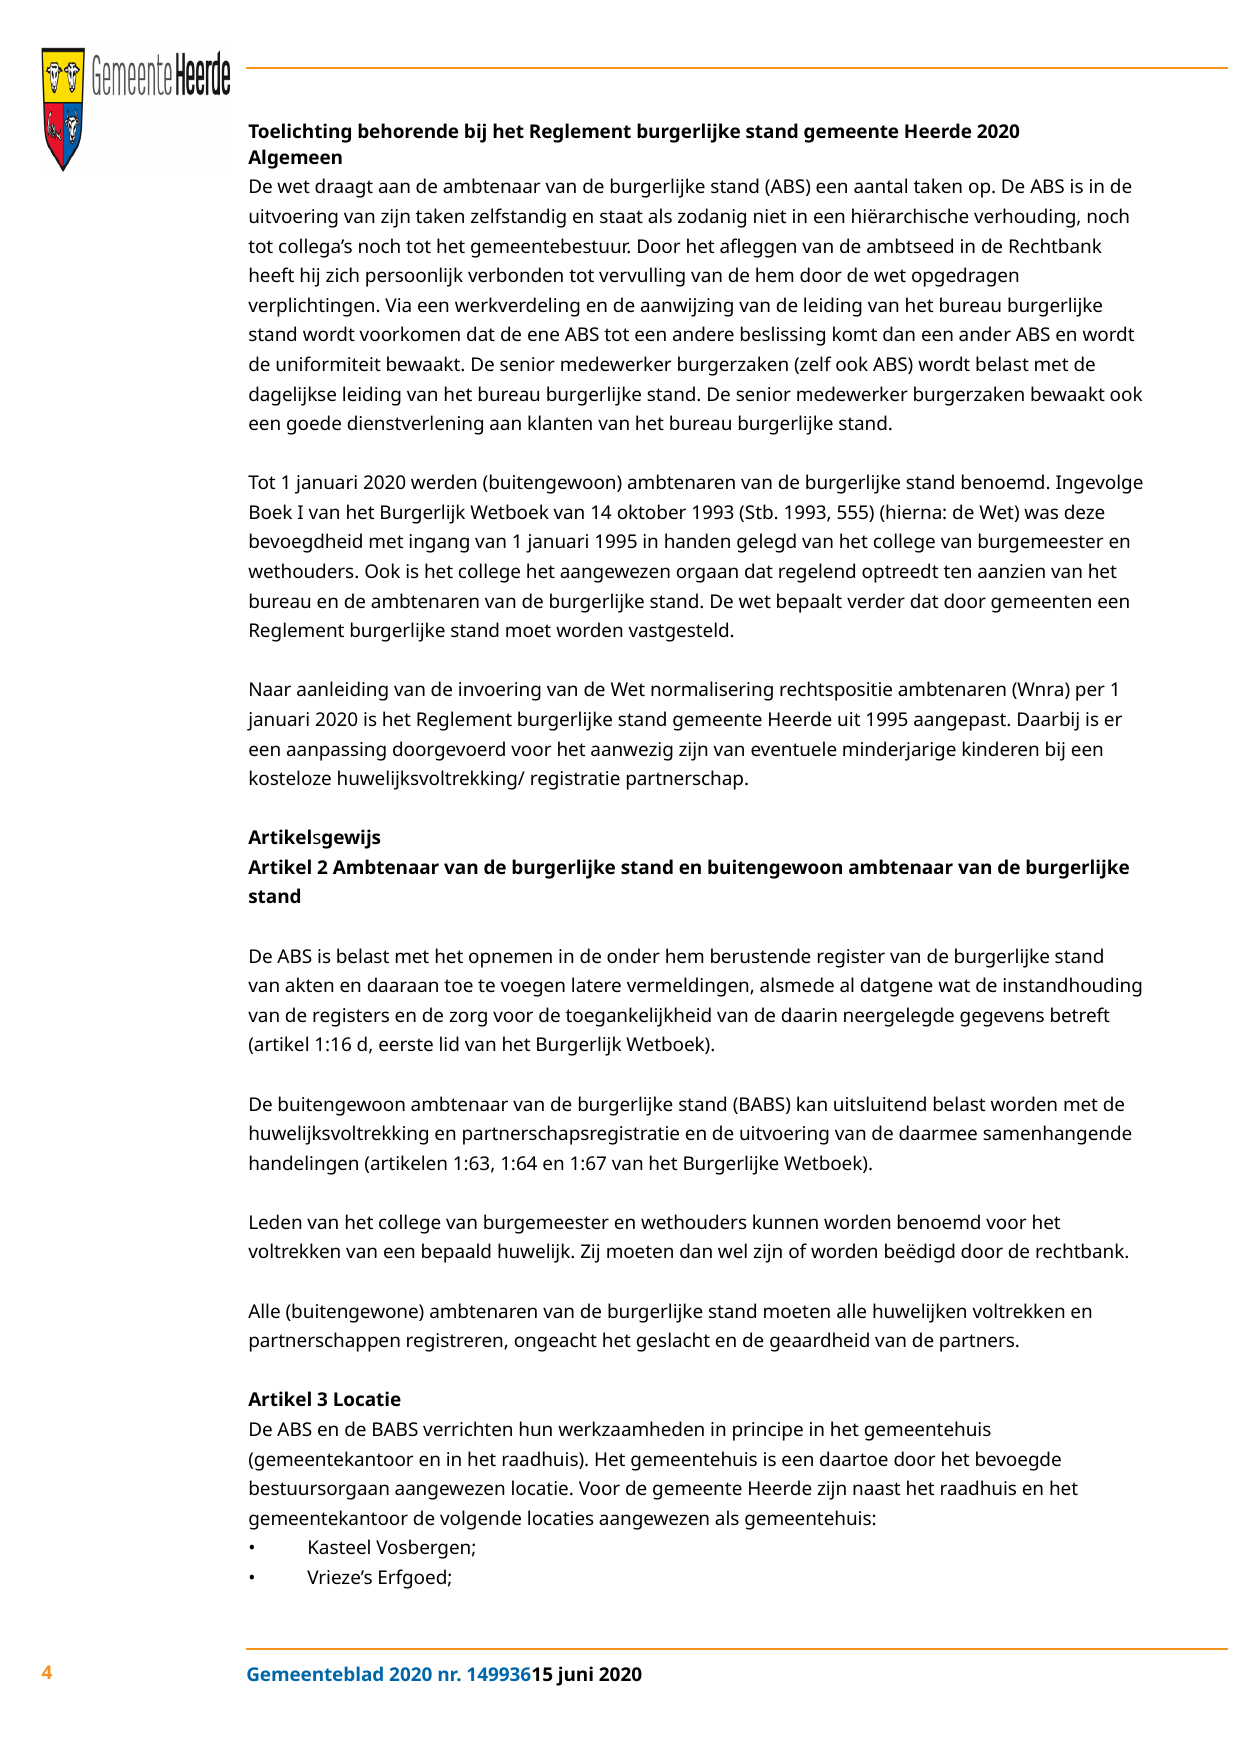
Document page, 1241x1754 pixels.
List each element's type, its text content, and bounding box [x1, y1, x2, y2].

text van akten en daaraan toe te voegen latere vermeldingen, alsmede al datgene wat de instandhouding van de registers en de zorg voor de toegankelijkheid van de daarin neergelegde gegevens betreft (artikel 1:16 d, eerste lid van het Burgerlijk Wetboek). [248, 972, 1152, 1057]
text Naar aanleiding van de invoering van de Wet normalisering rechtspositie ambtenaren (Wnra) per 1 januari 2020 is het Reglement burgerlijke stand gemeente Heerde uit 1995 aangepast. Daarbij is er een aanpassing doorgevoerd voor het aanwezig zijn van eventuele minderjarige kinderen bij een kosteloze huwelijksvoltrekking/ registratie partnerschap. [248, 677, 1152, 791]
text Algemeen [248, 144, 1152, 170]
list Vrieze’s Erfgoed; [248, 1564, 1152, 1590]
text De ABS en de BABS verrichten hun werkzaamheden in principe in het gemeentehuis (gemeentekantoor en in het raadhuis). Het gemeentehuis is een daartoe door het bevoegde bestuursorgaan aangewezen locatie. Voor de gemeente Heerde zijn naast het raadhuis en het gemeentekantoor de volgende locaties aangewezen als gemeentehuis: [248, 1416, 1152, 1531]
text Alle (buitengewone) ambtenaren van de burgerlijke stand moeten alle huwelijken voltrekken en partnerschappen registreren, ongeacht het geslacht en de geaardheid van de partners. [248, 1298, 1152, 1353]
text Tot 1 januari 2020 werden (buitengewoon) ambtenaren van de burgerlijke stand benoemd. Ingevolge Boek I van het Burgerlijk Wetboek van 14 oktober 1993 (Stb. 1993, 555) (hierna: de Wet) was deze bevoegdheid met ingang van 1 januari 1995 in handen gelegd van het college van burgemeester en wethouders. Ook is het college het aangewezen orgaan dat regelend optreedt ten aanzien van het bureau en de ambtenaren van de burgerlijke stand. De wet bepaalt verder dat door gemeenten een Reglement burgerlijke stand moet worden vastgesteld. [248, 469, 1152, 643]
picture [41, 47, 231, 172]
text De wet draagt aan de ambtenaar van de burgerlijke stand (ABS) een aantal taken op. De ABS is in de uitvoering van zijn taken zelfstandig en staat als zodanig niet in een hiërarchische verhouding, noch tot collega’s noch tot het gemeentebestuur. Door het afleggen van de ambtseed in de Rechtbank heeft hij zich persoonlijk verbonden tot vervulling van de hem door de wet opgedragen verplichtingen. Via een werkverdeling en de aanwijzing van de leiding van het bureau burgerlijke stand wordt voorkomen dat de ene ABS tot een andere beslissing komt dan een ander ABS en wordt de uniformiteit bewaakt. De senior medewerker burgerzaken (zelf ook ABS) wordt belast met de dagelijkse leiding van het bureau burgerlijke stand. De senior medewerker burgerzaken bewaakt ook een goede dienstverlening aan klanten van het bureau burgerlijke stand. [248, 174, 1152, 436]
text De buitengewoon ambtenaar van de burgerlijke stand (BABS) kan uitsluitend belast worden met de huwelijksvoltrekking en partnerschapsregistratie en de uitvoering van de daarmee samenhangende handelingen (artikelen 1:63, 1:64 en 1:67 van het Burgerlijke Wetboek). [248, 1091, 1152, 1176]
text Artikel 3 Locatie [248, 1387, 1152, 1412]
text Leden van het college van burgemeester en wethouders kunnen worden benoemd voor het voltrekken van een bepaald huwelijk. Zij moeten dan wel zijn of worden beëdigd door de rechtbank. [248, 1209, 1152, 1264]
text Artikelsgewijs [248, 824, 1152, 850]
text Toelichting behorende bij het Reglement burgerlijke stand gemeente Heerde 2020 [248, 116, 1152, 144]
text Artikel 2 Ambtenaar van de burgerlijke stand en buitengewoon ambtenaar van de burgerlijke stand [248, 854, 1152, 909]
list Kasteel Vosbergen; [248, 1534, 1152, 1560]
text De ABS is belast met het opnemen in de onder hem berustende register van de burgerlijke stand [248, 943, 1152, 969]
